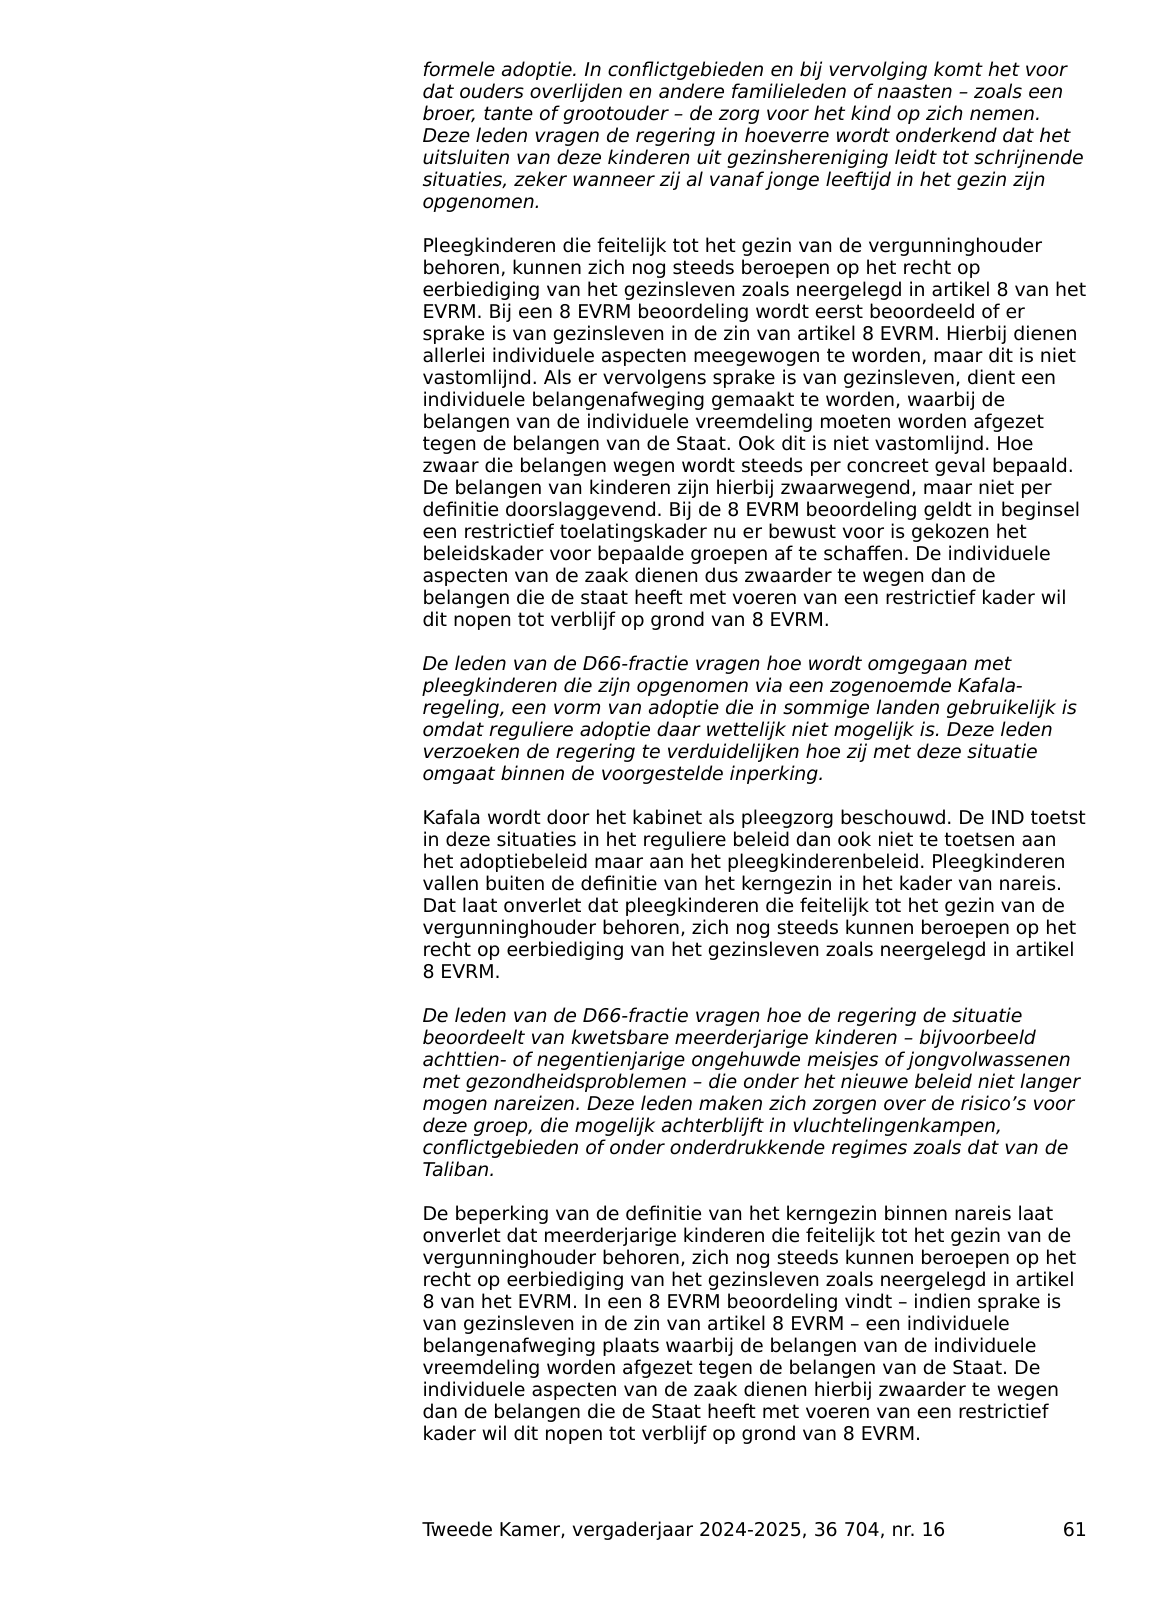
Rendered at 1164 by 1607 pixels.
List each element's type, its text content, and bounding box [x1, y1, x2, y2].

text Pleegkinderen die feitelijk tot het gezin van de vergunninghouder behoren, kunnen zich nog steeds beroepen op het recht op eerbiediging van het gezinsleven zoals neergelegd in artikel 8 van het EVRM. Bij een 8 EVRM beoordeling wordt eerst beoordeeld of er sprake is van gezinsleven in de zin van artikel 8 EVRM. Hierbij dienen allerlei individuele aspecten meegewogen te worden, maar dit is niet vastomlijnd. Als er vervolgens sprake is van gezinsleven, dient een individuele belangenafweging gemaakt te worden, waarbij de belangen van de individuele vreemdeling moeten worden afgezet tegen de belangen van de Staat. Ook dit is niet vastomlijnd. Hoe zwaar die belangen wegen wordt steeds per concreet geval bepaald. De belangen van kinderen zijn hierbij zwaarwegend, maar niet per definitie doorslaggevend. Bij de 8 EVRM beoordeling geldt in beginsel een restrictief toelatingskader nu er bewust voor is gekozen het beleidskader voor bepaalde groepen af te schaffen. De individuele aspecten van de zaak dienen dus zwaarder te wegen dan de belangen die de staat heeft met voeren van een restrictief kader wil dit nopen tot verblijf op grond van 8 EVRM. [422, 235, 1087, 631]
text De beperking van de definitie van het kerngezin binnen nareis laat onverlet dat meerderjarige kinderen die feitelijk tot het gezin van de vergunninghouder behoren, zich nog steeds kunnen beroepen op het recht op eerbiediging van het gezinsleven zoals neergelegd in artikel 8 van het EVRM. In een 8 EVRM beoordeling vindt – indien sprake is van gezinsleven in de zin van artikel 8 EVRM – een individuele belangenafweging plaats waarbij de belangen van de individuele vreemdeling worden afgezet tegen de belangen van de Staat. De individuele aspecten van de zaak dienen hierbij zwaarder te wegen dan de belangen die de Staat heeft met voeren van een restrictief kader wil dit nopen tot verblijf op grond van 8 EVRM. [422, 1203, 1087, 1445]
text De leden van de D66-fractie vragen hoe wordt omgegaan met pleegkinderen die zijn opgenomen via een zogenoemde Kafala-regeling, een vorm van adoptie die in sommige landen gebruikelijk is omdat reguliere adoptie daar wettelijk niet mogelijk is. Deze leden verzoeken de regering te verduidelijken hoe zij met deze situatie omgaat binnen de voorgestelde inperking. [422, 653, 1087, 785]
text formele adoptie. In conflictgebieden en bij vervolging komt het voor dat ouders overlijden en andere familieleden of naasten – zoals een broer, tante of grootouder – de zorg voor het kind op zich nemen. Deze leden vragen de regering in hoeverre wordt onderkend dat het uitsluiten van deze kinderen uit gezinshereniging leidt tot schrijnende situaties, zeker wanneer zij al vanaf jonge leeftijd in het gezin zijn opgenomen. [422, 59, 1087, 213]
text Kafala wordt door het kabinet als pleegzorg beschouwd. De IND toetst in deze situaties in het reguliere beleid dan ook niet te toetsen aan het adoptiebeleid maar aan het pleegkinderenbeleid. Pleegkinderen vallen buiten de definitie van het kerngezin in het kader van nareis. Dat laat onverlet dat pleegkinderen die feitelijk tot het gezin van de vergunninghouder behoren, zich nog steeds kunnen beroepen op het recht op eerbiediging van het gezinsleven zoals neergelegd in artikel 8 EVRM. [422, 807, 1087, 983]
text De leden van de D66-fractie vragen hoe de regering de situatie beoordeelt van kwetsbare meerderjarige kinderen – bijvoorbeeld achttien- of negentienjarige ongehuwde meisjes of jongvolwassenen met gezondheidsproblemen – die onder het nieuwe beleid niet langer mogen nareizen. Deze leden maken zich zorgen over de risico’s voor deze groep, die mogelijk achterblijft in vluchtelingenkampen, conflictgebieden of onder onderdrukkende regimes zoals dat van de Taliban. [422, 1005, 1087, 1181]
